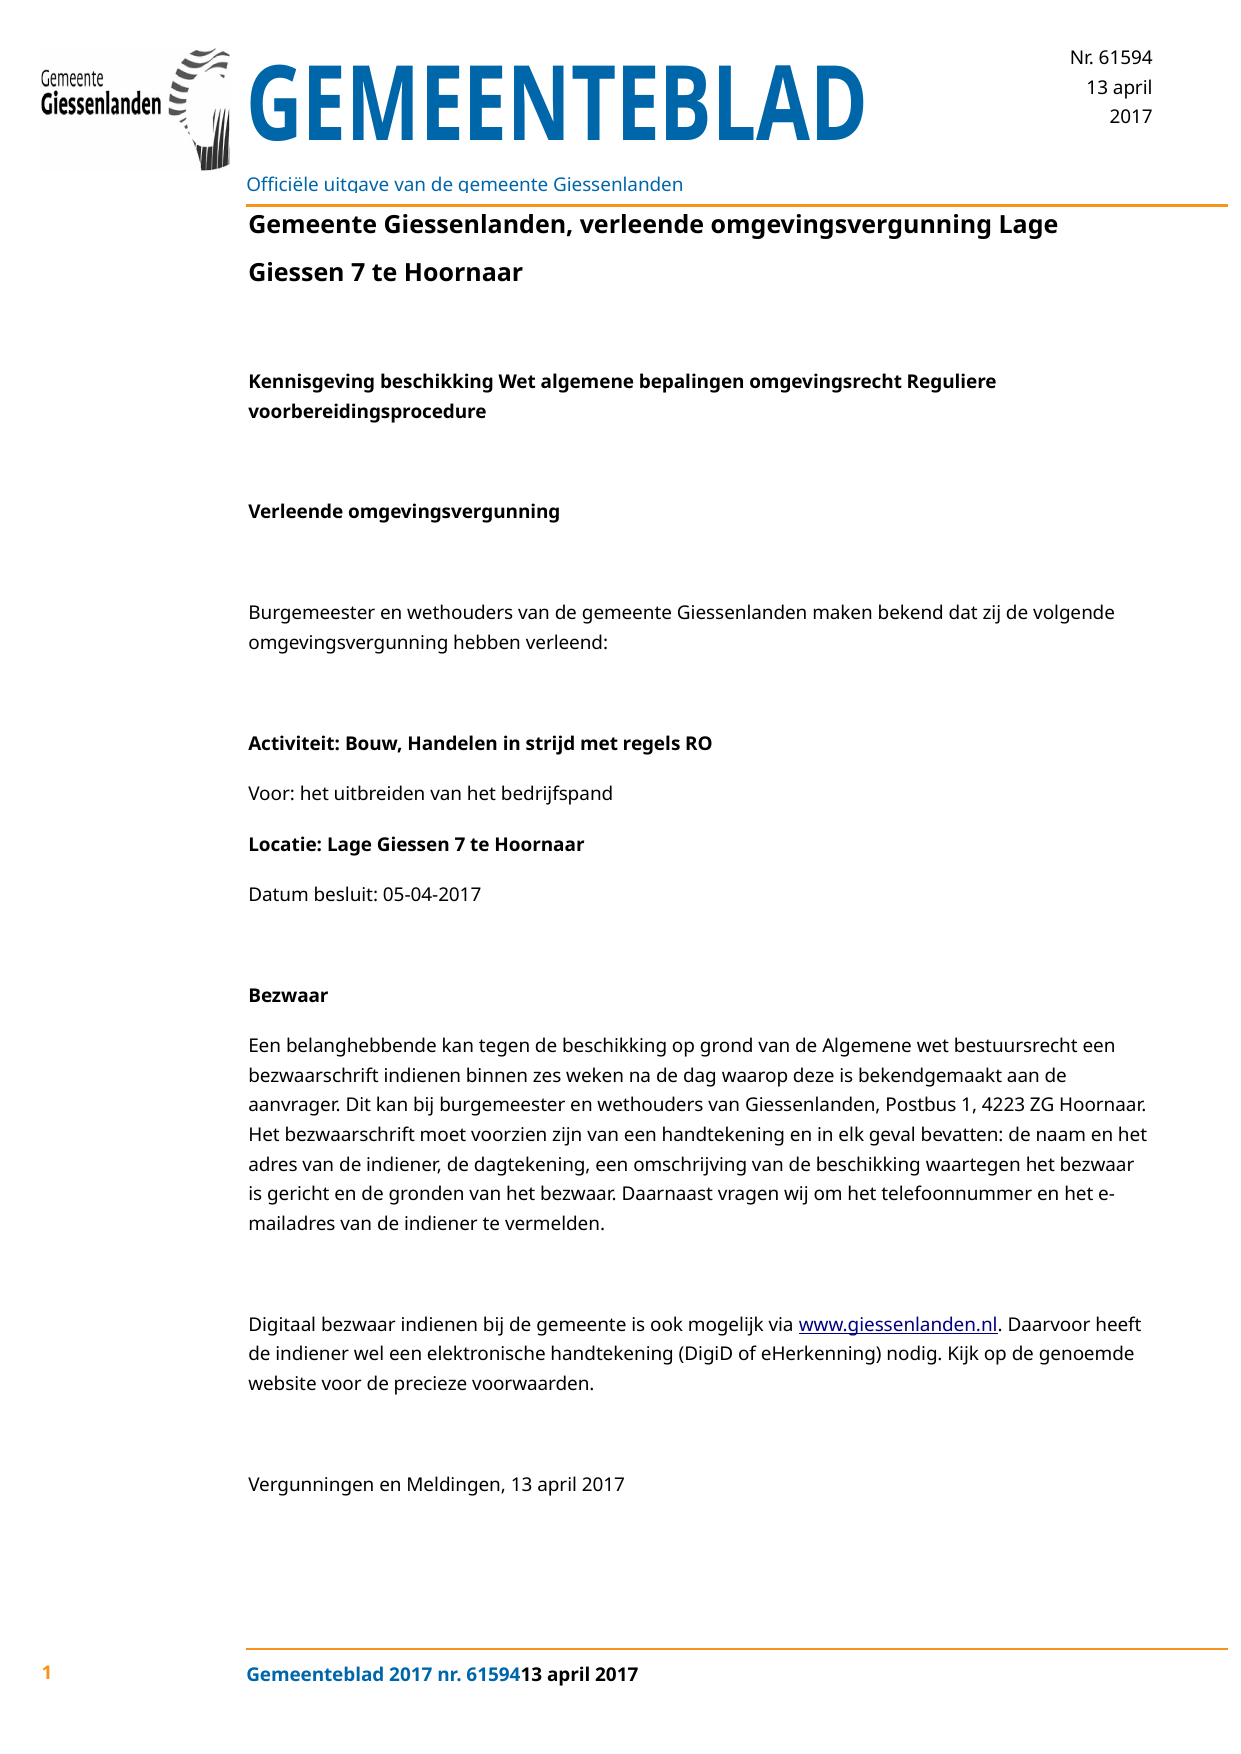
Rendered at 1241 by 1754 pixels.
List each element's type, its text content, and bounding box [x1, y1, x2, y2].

text Kennisgeving beschikking Wet algemene bepalingen omgevingsrecht Reguliere voorbereidingsprocedure [248, 368, 1152, 424]
text Locatie: Lage Giessen 7 te Hoornaar [248, 831, 1152, 857]
text Verleende omgevingsvergunning [248, 499, 1152, 524]
text Activiteit: Bouw, Handelen in strijd met regels RO [248, 730, 1152, 756]
picture [41, 47, 231, 172]
text Gemeente Giessenlanden, verleende omgevingsvergunning Lage Giessen 7 te Hoornaar [248, 207, 1152, 288]
text Bezwaar [248, 982, 1152, 1008]
text Burgemeester en wethouders van de gemeente Giessenlanden maken bekend dat zij de volgende omgevingsvergunning hebben verleend: [248, 599, 1152, 655]
text Digitaal bezwaar indienen bij de gemeente is ook mogelijk via www.giessenlanden.nl. Daarvoor heeft de indiener wel een elektronische handtekening (DigiD of eHerkenning) nodig. Kijk op de genoemde website voor de precieze voorwaarden. [248, 1311, 1152, 1396]
text Datum besluit: 05-04-2017 [248, 881, 1152, 907]
text Voor: het uitbreiden van het bedrijfspand [248, 780, 1152, 806]
text Een belanghebbende kan tegen de beschikking op grond van de Algemene wet bestuursrecht een bezwaarschrift indienen binnen zes weken na de dag waarop deze is bekendgemaakt aan de aanvrager. Dit kan bij burgemeester en wethouders van Giessenlanden, Postbus 1, 4223 ZG Hoornaar. Het bezwaarschrift moet voorzien zijn van een handtekening en in elk geval bevatten: de naam en het adres van de indiener, de dagtekening, een omschrijving van de beschikking waartegen het bezwaar is gericht en de gronden van het bezwaar. Daarnaast vragen wij om het telefoonnummer en het e-mailadres van de indiener te vermelden. [248, 1032, 1152, 1236]
text Vergunningen en Meldingen, 13 april 2017 [248, 1471, 1152, 1497]
